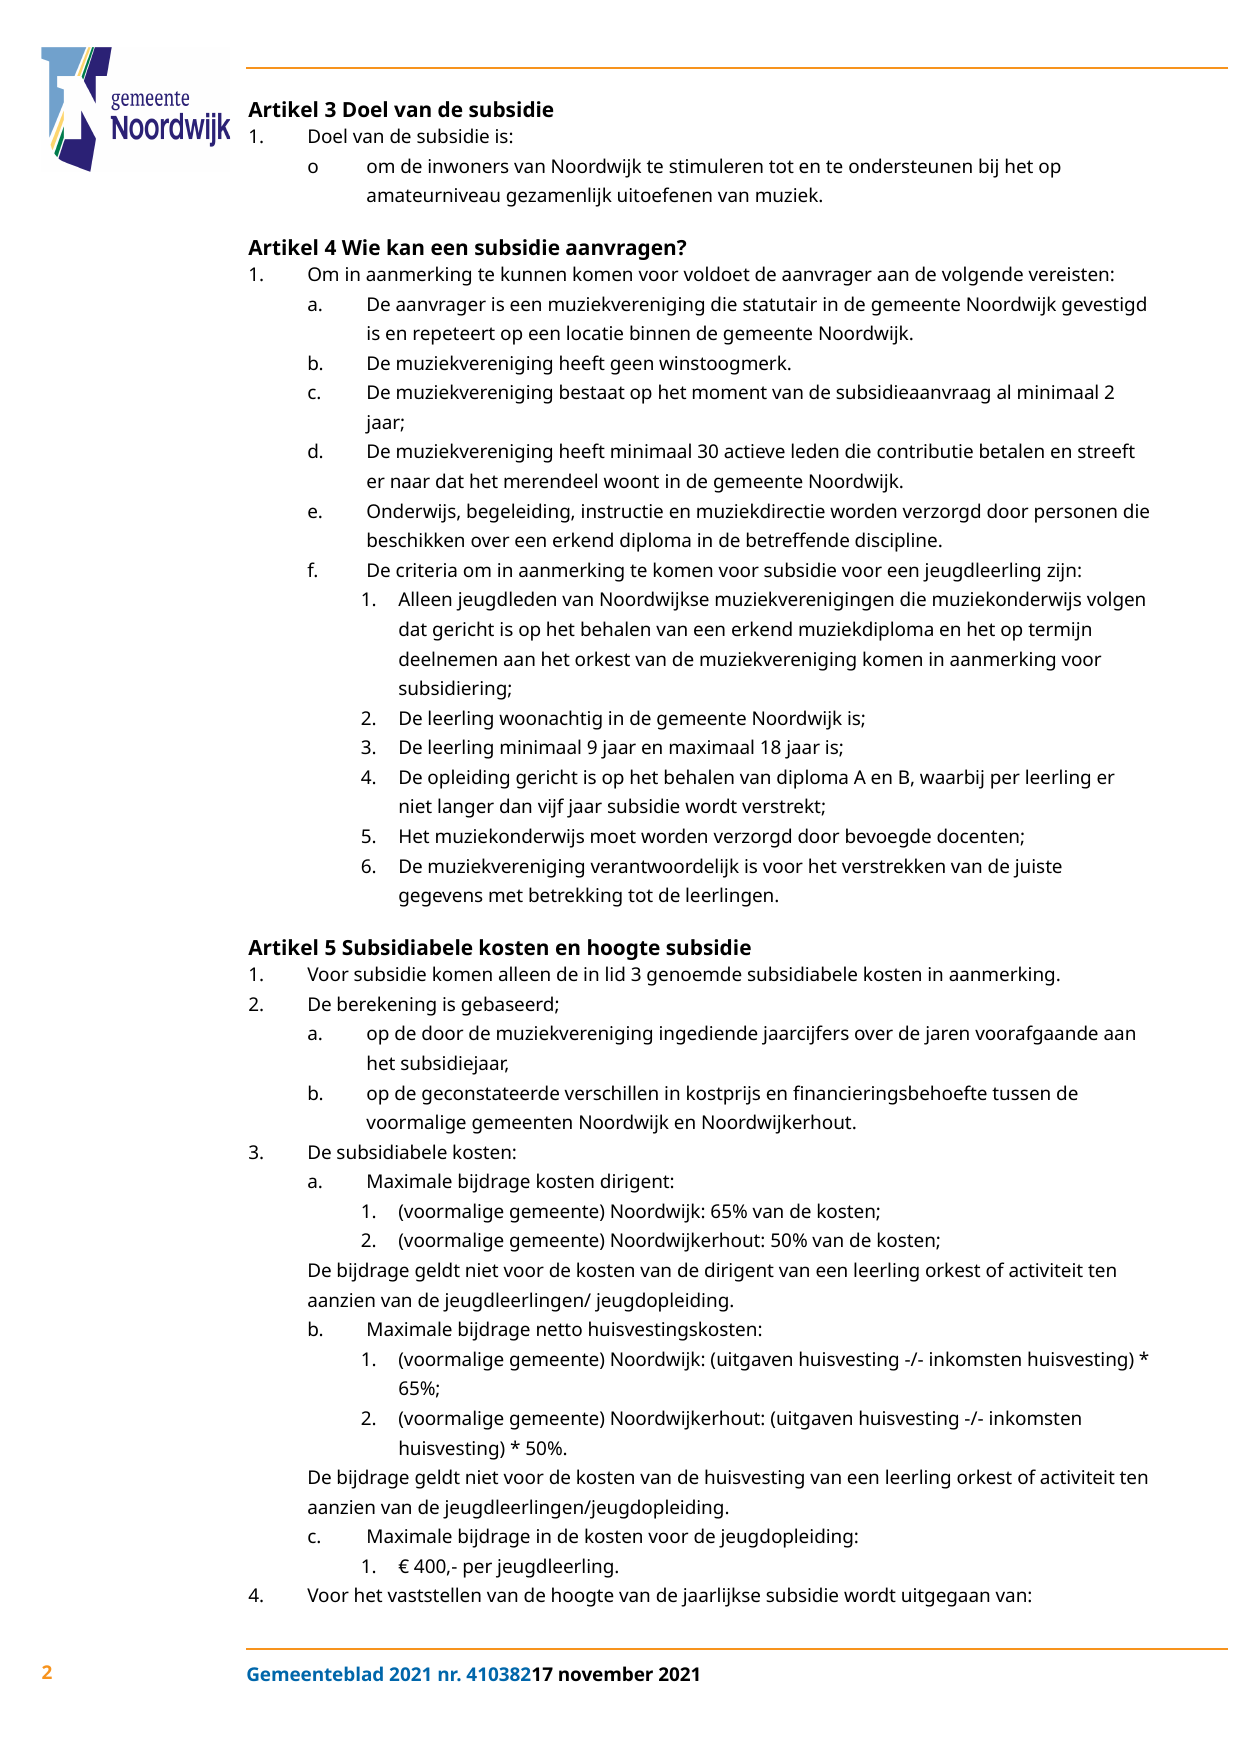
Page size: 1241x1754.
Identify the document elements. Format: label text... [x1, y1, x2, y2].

list Maximale bijdrage in de kosten voor de jeugdopleiding: [307, 1523, 1152, 1549]
list Alleen jeugdleden van Noordwijkse muziekverenigingen die muziekonderwijs volgen dat gericht is op het behalen van een erkend muziekdiploma en het op termijn deelnemen aan het orkest van de muziekvereniging komen in aanmerking voor subsidiering; [361, 587, 1152, 701]
list De criteria om in aanmerking te komen voor subsidie voor een jeugdleerling zijn: [307, 557, 1152, 583]
list (voormalige gemeente) Noordwijk: 65% van de kosten; [361, 1198, 1152, 1224]
text Artikel 3 Doel van de subsidie [248, 95, 1152, 123]
list op de door de muziekvereniging ingediende jaarcijfers over de jaren voorafgaande aan het subsidiejaar, [307, 1021, 1152, 1076]
list Het muziekonderwijs moet worden verzorgd door bevoegde docenten; [361, 823, 1152, 849]
list De berekening is gebaseerd; [248, 991, 1152, 1017]
list Voor subsidie komen alleen de in lid 3 genoemde subsidiabele kosten in aanmerking. [248, 961, 1152, 987]
list De muziekvereniging heeft minimaal 30 actieve leden die contributie betalen en streeft er naar dat het merendeel woont in de gemeente Noordwijk. [307, 439, 1152, 494]
list De aanvrager is een muziekvereniging die statutair in de gemeente Noordwijk gevestigd is en repeteert op een locatie binnen de gemeente Noordwijk. [307, 291, 1152, 346]
list De muziekvereniging verantwoordelijk is voor het verstrekken van de juiste gegevens met betrekking tot de leerlingen. [361, 853, 1152, 908]
list De opleiding gericht is op het behalen van diploma A en B, waarbij per leerling er niet langer dan vijf jaar subsidie wordt verstrekt; [361, 764, 1152, 819]
list Voor het vaststellen van de hoogte van de jaarlijkse subsidie wordt uitgegaan van: [248, 1583, 1152, 1608]
text Artikel 4 Wie kan een subsidie aanvragen? [248, 233, 1152, 261]
text Artikel 5 Subsidiabele kosten en hoogte subsidie [248, 933, 1152, 961]
list De bijdrage geldt niet voor de kosten van de dirigent van een leerling orkest of activiteit ten aanzien van de jeugdleerlingen/ jeugdopleiding. [248, 1257, 1152, 1312]
list De leerling minimaal 9 jaar en maximaal 18 jaar is; [361, 734, 1152, 760]
list (voormalige gemeente) Noordwijkerhout: (uitgaven huisvesting -/- inkomsten huisvesting) * 50%. [361, 1405, 1152, 1460]
list De bijdrage geldt niet voor de kosten van de huisvesting van een leerling orkest of activiteit ten aanzien van de jeugdleerlingen/jeugdopleiding. [248, 1464, 1152, 1519]
list (voormalige gemeente) Noordwijk: (uitgaven huisvesting -/- inkomsten huisvesting) * 65%; [361, 1346, 1152, 1401]
list om de inwoners van Noordwijk te stimuleren tot en te ondersteunen bij het op amateurniveau gezamenlijk uitoefenen van muziek. [307, 153, 1152, 208]
list De muziekvereniging heeft geen winstoogmerk. [307, 350, 1152, 376]
list Om in aanmerking te kunnen komen voor voldoet de aanvrager aan de volgende vereisten: [248, 261, 1152, 287]
list € 400,- per jeugdleerling. [361, 1553, 1152, 1579]
list De leerling woonachtig in de gemeente Noordwijk is; [361, 705, 1152, 731]
list Maximale bijdrage kosten dirigent: [307, 1168, 1152, 1194]
list De subsidiabele kosten: [248, 1139, 1152, 1164]
list Doel van de subsidie is: [248, 123, 1152, 149]
picture [41, 47, 231, 172]
list (voormalige gemeente) Noordwijkerhout: 50% van de kosten; [361, 1228, 1152, 1253]
list op de geconstateerde verschillen in kostprijs en financieringsbehoefte tussen de voormalige gemeenten Noordwijk en Noordwijkerhout. [307, 1080, 1152, 1135]
list De muziekvereniging bestaat op het moment van de subsidieaanvraag al minimaal 2 jaar; [307, 379, 1152, 435]
list Maximale bijdrage netto huisvestingskosten: [307, 1316, 1152, 1342]
list Onderwijs, begeleiding, instructie en muziekdirectie worden verzorgd door personen die beschikken over een erkend diploma in de betreffende discipline. [307, 498, 1152, 553]
